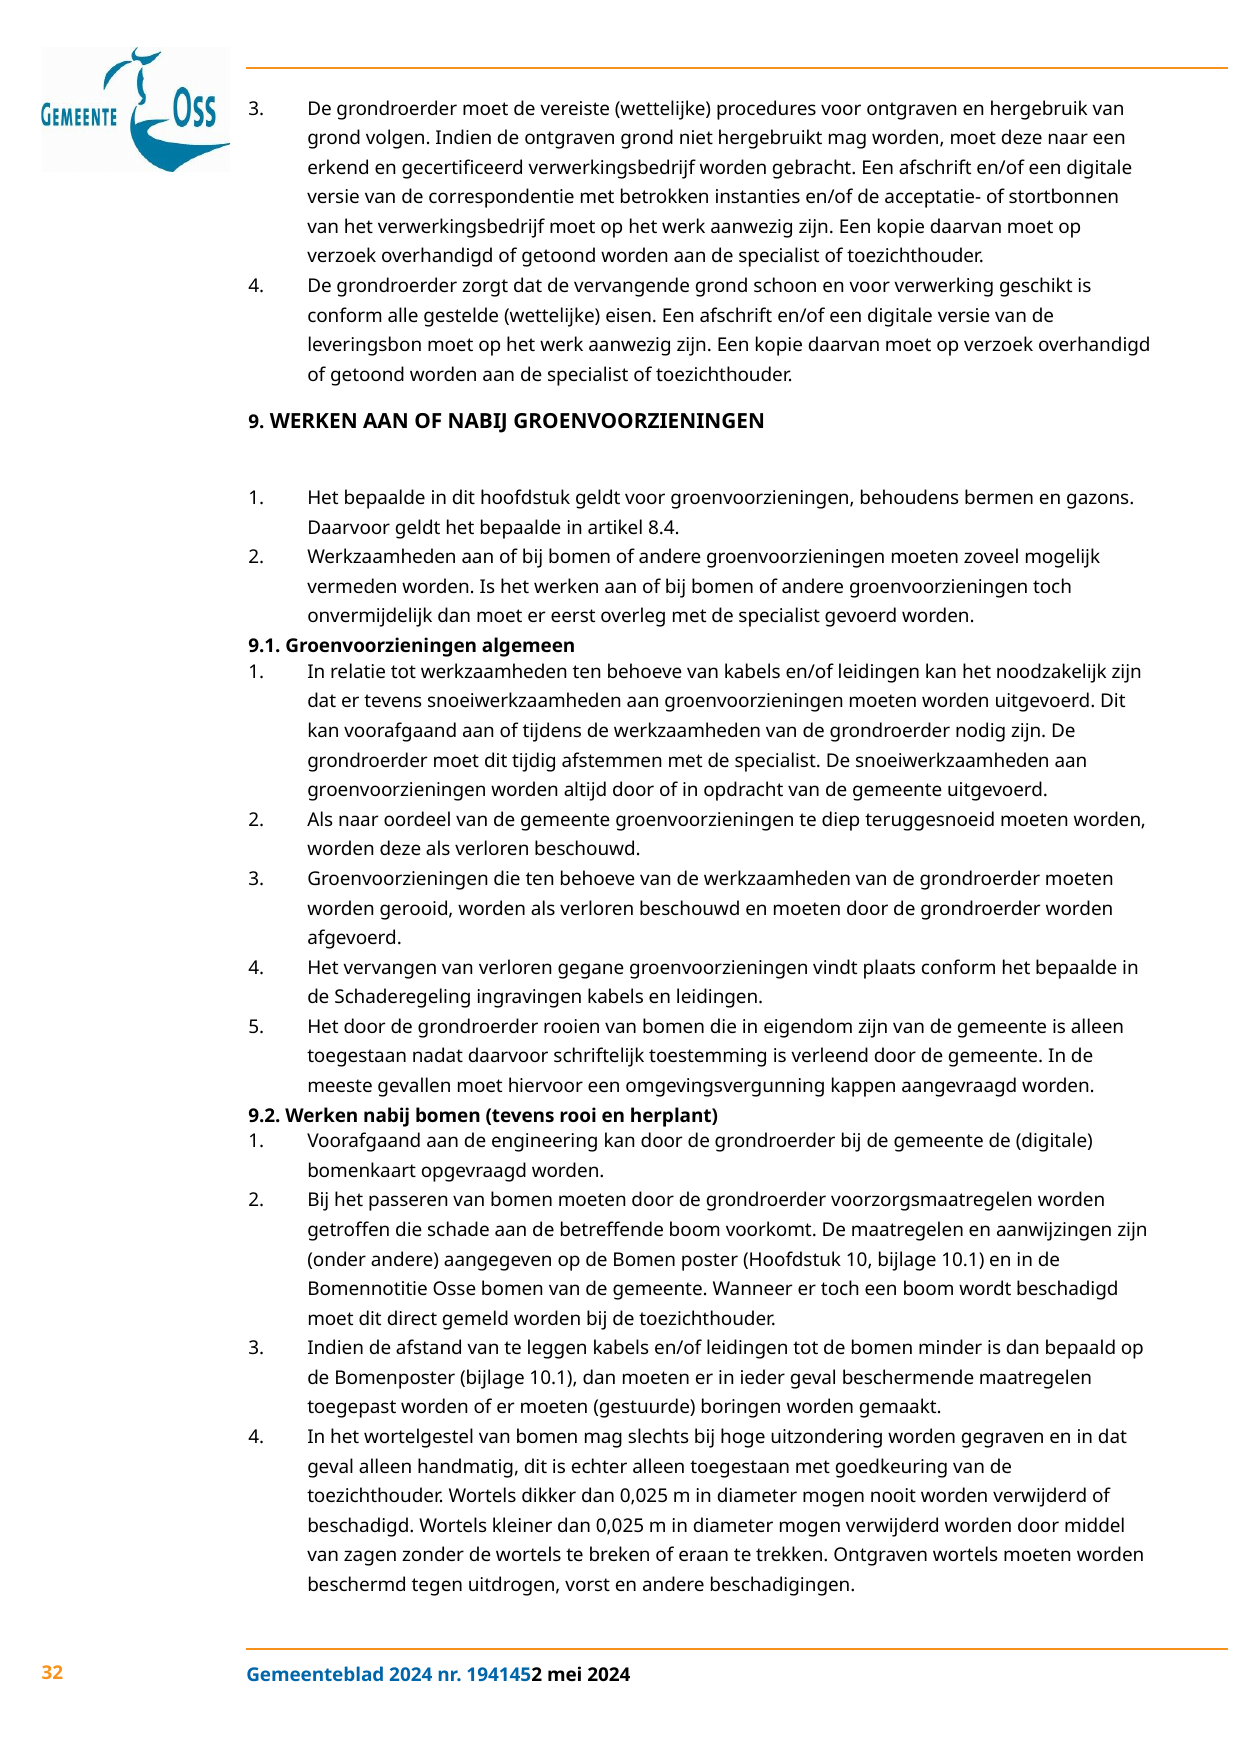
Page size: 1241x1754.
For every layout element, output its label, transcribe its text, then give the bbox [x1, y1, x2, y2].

list Indien de afstand van te leggen kabels en/of leidingen tot de bomen minder is dan bepaald op de Bomenposter (bijlage 10.1), dan moeten er in ieder geval beschermende maatregelen toegepast worden of er moeten (gestuurde) boringen worden gemaakt. [248, 1334, 1152, 1419]
list In het wortelgestel van bomen mag slechts bij hoge uitzondering worden gegraven en in dat geval alleen handmatig, dit is echter alleen toegestaan met goedkeuring van de toezichthouder. Wortels dikker dan 0,025 m in diameter mogen nooit worden verwijderd of beschadigd. Wortels kleiner dan 0,025 m in diameter mogen verwijderd worden door middel van zagen zonder de wortels te breken of eraan te trekken. Ontgraven wortels moeten worden beschermd tegen uitdrogen, vorst en andere beschadigingen. [248, 1423, 1152, 1597]
list Werkzaamheden aan of bij bomen of andere groenvoorzieningen moeten zoveel mogelijk vermeden worden. Is het werken aan of bij bomen of andere groenvoorzieningen toch onvermijdelijk dan moet er eerst overleg met de specialist gevoerd worden. [248, 543, 1152, 628]
list Voorafgaand aan de engineering kan door de grondroerder bij de gemeente de (digitale) bomenkaart opgevraagd worden. [248, 1127, 1152, 1183]
picture [41, 47, 231, 172]
list De grondroerder moet de vereiste (wettelijke) procedures voor ontgraven en hergebruik van grond volgen. Indien de ontgraven grond niet hergebruikt mag worden, moet deze naar een erkend en gecertificeerd verwerkingsbedrijf worden gebracht. Een afschrift en/of een digitale versie van de correspondentie met betrokken instanties en/of de acceptatie- of stortbonnen van het verwerkingsbedrijf moet op het werk aanwezig zijn. Een kopie daarvan moet op verzoek overhandigd of getoond worden aan de specialist of toezichthouder. [248, 95, 1152, 268]
list Het vervangen van verloren gegane groenvoorzieningen vindt plaats conform het bepaalde in de Schaderegeling ingravingen kabels en leidingen. [248, 954, 1152, 1009]
list Bij het passeren van bomen moeten door de grondroerder voorzorgsmaatregelen worden getroffen die schade aan de betreffende boom voorkomt. De maatregelen en aanwijzingen zijn (onder andere) aangegeven op de Bomen poster (Hoofdstuk 10, bijlage 10.1) en in de Bomennotitie Osse bomen van de gemeente. Wanneer er toch een boom wordt beschadigd moet dit direct gemeld worden bij de toezichthouder. [248, 1187, 1152, 1331]
list In relatie tot werkzaamheden ten behoeve van kabels en/of leidingen kan het noodzakelijk zijn dat er tevens snoeiwerkzaamheden aan groenvoorzieningen moeten worden uitgevoerd. Dit kan voorafgaand aan of tijdens de werkzaamheden van de grondroerder nodig zijn. De grondroerder moet dit tijdig afstemmen met de specialist. De snoeiwerkzaamheden aan groenvoorzieningen worden altijd door of in opdracht van de gemeente uitgevoerd. [248, 658, 1152, 802]
text 9. WERKEN AAN OF NABIJ GROENVOORZIENINGEN [248, 407, 1152, 435]
list Het bepaalde in dit hoofdstuk geldt voor groenvoorzieningen, behoudens bermen en gazons. Daarvoor geldt het bepaalde in artikel 8.4. [248, 484, 1152, 540]
list Het door de grondroerder rooien van bomen die in eigendom zijn van de gemeente is alleen toegestaan nadat daarvoor schriftelijk toestemming is verleend door de gemeente. In de meeste gevallen moet hiervoor een omgevingsvergunning kappen aangevraagd worden. [248, 1013, 1152, 1098]
text 9.1. Groenvoorzieningen algemeen [248, 632, 1152, 658]
list Als naar oordeel van de gemeente groenvoorzieningen te diep teruggesnoeid moeten worden, worden deze als verloren beschouwd. [248, 806, 1152, 861]
text 9.2. Werken nabij bomen (tevens rooi en herplant) [248, 1102, 1152, 1127]
list Groenvoorzieningen die ten behoeve van de werkzaamheden van de grondroerder moeten worden gerooid, worden als verloren beschouwd en moeten door de grondroerder worden afgevoerd. [248, 865, 1152, 950]
list De grondroerder zorgt dat de vervangende grond schoon en voor verwerking geschikt is conform alle gestelde (wettelijke) eisen. Een afschrift en/of een digitale versie van de leveringsbon moet op het werk aanwezig zijn. Een kopie daarvan moet op verzoek overhandigd of getoond worden aan de specialist of toezichthouder. [248, 272, 1152, 387]
